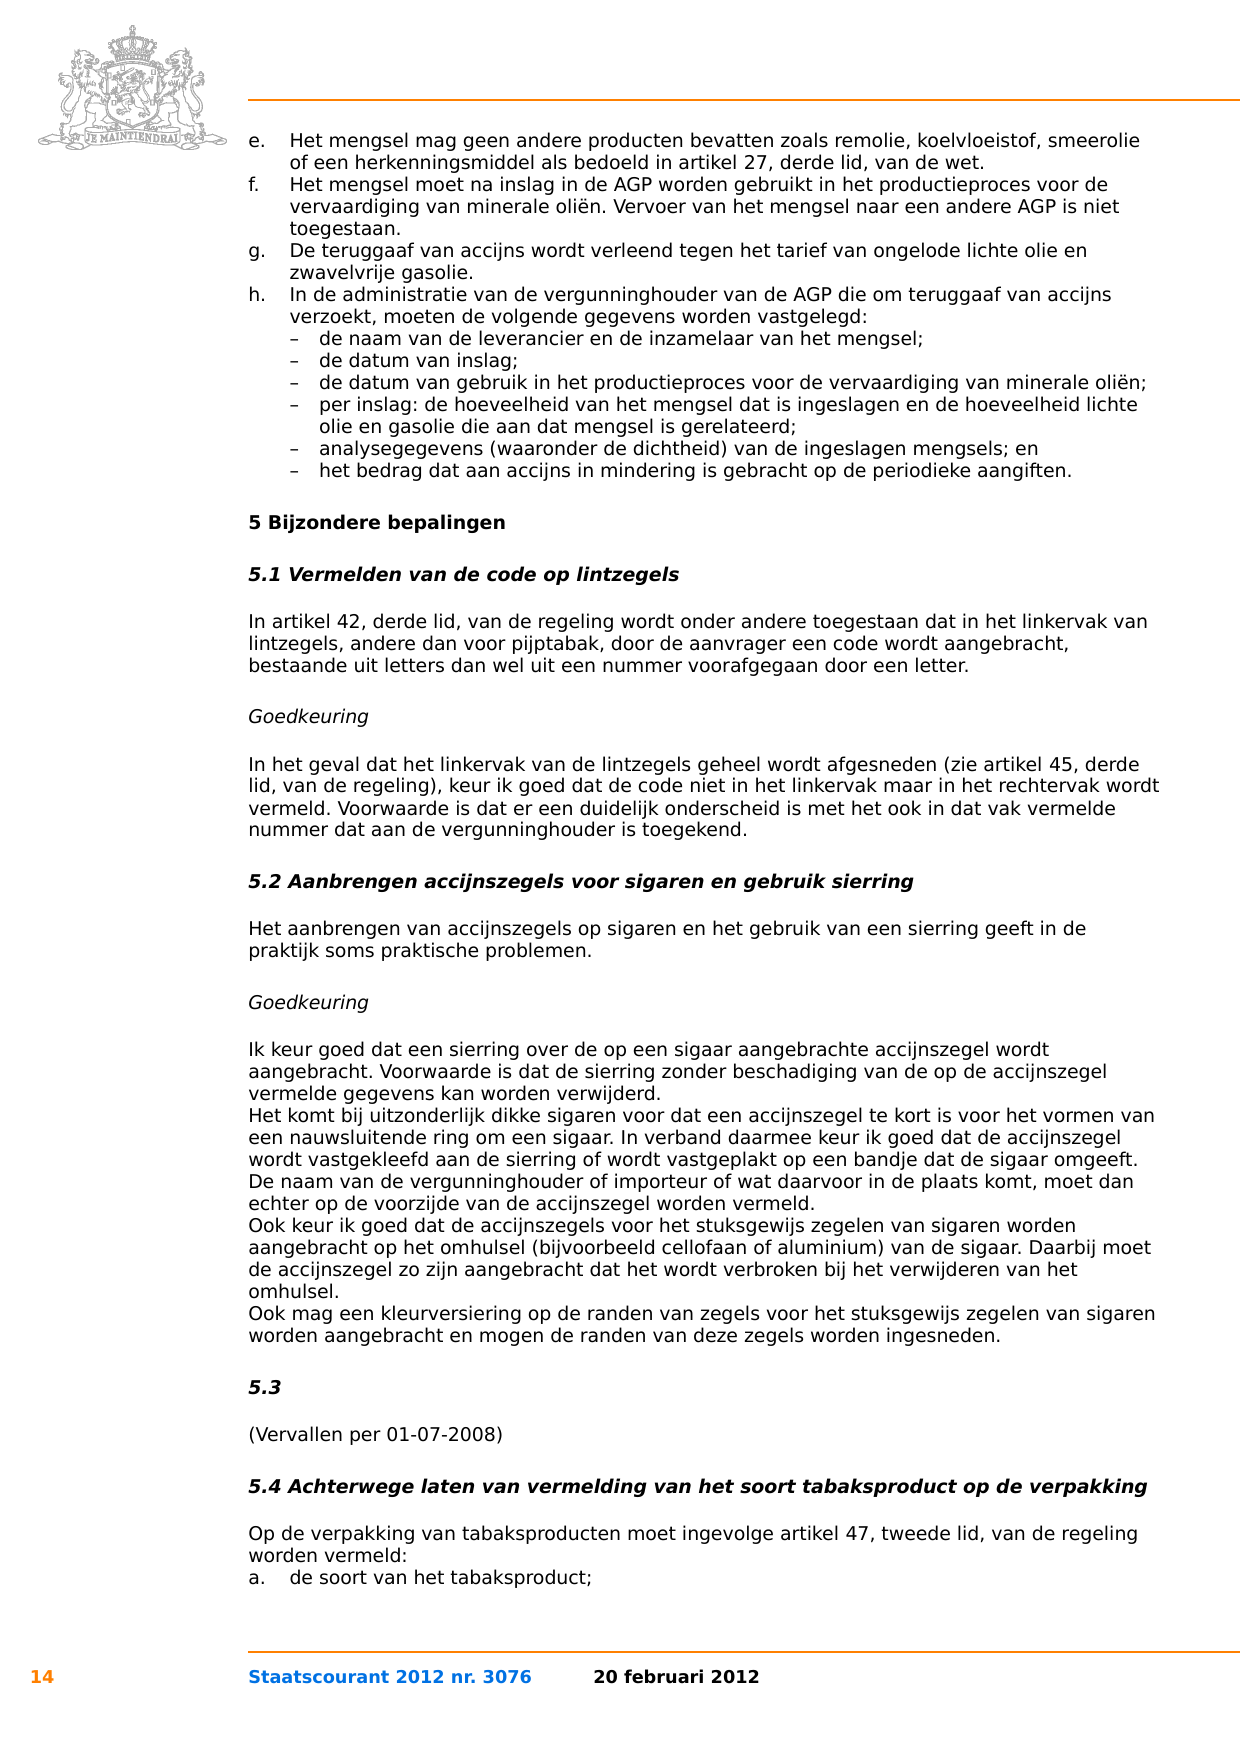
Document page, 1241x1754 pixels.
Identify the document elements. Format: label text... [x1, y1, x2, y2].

text h. In de administratie van de vergunninghouder van de AGP die om teruggaaf van accijns verzoekt, moeten de volgende gegevens worden vastgelegd: [248, 284, 1163, 328]
text In het geval dat het linkervak van de lintzegels geheel wordt afgesneden (zie artikel 45, derde lid, van de regeling), keur ik goed dat de code niet in het linkervak maar in het rechtervak wordt vermeld. Voorwaarde is dat er een duidelijk onderscheid is met het ook in dat vak vermelde nummer dat aan de vergunninghouder is toegekend. [248, 753, 1163, 841]
subtitle 5.3 [248, 1377, 1163, 1399]
text – de datum van inslag; [289, 350, 1163, 372]
text – analysegegevens (waaronder de dichtheid) van de ingeslagen mengsels; en [289, 438, 1163, 459]
subtitle 5 Bijzondere bepalingen [248, 512, 1163, 533]
text Ook keur ik goed dat de accijnszegels voor het stuksgewijs zegelen van sigaren worden aangebracht op het omhulsel (bijvoorbeeld cellofaan of aluminium) van de sigaar. Daarbij moet de accijnszegel zo zijn aangebracht dat het wordt verbroken bij het verwijderen van het omhulsel. [248, 1215, 1163, 1303]
text – het bedrag dat aan accijns in mindering is gebracht op de periodieke aangiften. [289, 459, 1163, 482]
text a. de soort van het tabaksproduct; [248, 1567, 1163, 1589]
picture [38, 25, 227, 150]
text Op de verpakking van tabaksproducten moet ingevolge artikel 47, tweede lid, van de regeling worden vermeld: [248, 1523, 1163, 1567]
text In artikel 42, derde lid, van de regeling wordt onder andere toegestaan dat in het linkervak van lintzegels, andere dan voor pijptabak, door de aanvrager een code wordt aangebracht, bestaande uit letters dan wel uit een nummer voorafgegaan door een letter. [248, 611, 1163, 676]
text f. Het mengsel moet na inslag in de AGP worden gebruikt in het productieproces voor de vervaardiging van minerale oliën. Vervoer van het mengsel naar een andere AGP is niet toegestaan. [248, 174, 1163, 240]
subtitle 5.1 Vermelden van de code op lintzegels [248, 563, 1163, 586]
text – per inslag: de hoeveelheid van het mengsel dat is ingeslagen en de hoeveelheid lichte olie en gasolie die aan dat mengsel is gerelateerd; [289, 394, 1163, 438]
text (Vervallen per 01-07-2008) [248, 1424, 1163, 1446]
text e. Het mengsel mag geen andere producten bevatten zoals remolie, koelvloeistof, smeerolie of een herkenningsmiddel als bedoeld in artikel 27, derde lid, van de wet. [248, 130, 1163, 174]
subtitle 5.4 Achterwege laten van vermelding van het soort tabaksproduct op de verpakking [248, 1476, 1163, 1498]
text Het komt bij uitzonderlijk dikke sigaren voor dat een accijnszegel te kort is voor het vormen van een nauwsluitende ring om een sigaar. In verband daarmee keur ik goed dat de accijnszegel wordt vastgekleefd aan de sierring of wordt vastgeplakt op een bandje dat de sigaar omgeeft. De naam van de vergunninghouder of importeur of wat daarvoor in de plaats komt, moet dan echter op de voorzijde van de accijnszegel worden vermeld. [248, 1105, 1163, 1215]
text Het aanbrengen van accijnszegels op sigaren en het gebruik van een sierring geeft in de praktijk soms praktische problemen. [248, 918, 1163, 962]
text g. De teruggaaf van accijns wordt verleend tegen het tarief van ongelode lichte olie en zwavelvrije gasolie. [248, 240, 1163, 284]
text Ik keur goed dat een sierring over de op een sigaar aangebrachte accijnszegel wordt aangebracht. Voorwaarde is dat de sierring zonder beschadiging van de op de accijnszegel vermelde gegevens kan worden verwijderd. [248, 1039, 1163, 1105]
subtitle Goedkeuring [248, 706, 1163, 728]
text – de naam van de leverancier en de inzamelaar van het mengsel; [289, 328, 1163, 350]
subtitle Goedkeuring [248, 992, 1163, 1014]
text – de datum van gebruik in het productieproces voor de vervaardiging van minerale oliën; [289, 372, 1163, 394]
subtitle 5.2 Aanbrengen accijnszegels voor sigaren en gebruik sierring [248, 871, 1163, 893]
text Ook mag een kleurversiering op de randen van zegels voor het stuksgewijs zegelen van sigaren worden aangebracht en mogen de randen van deze zegels worden ingesneden. [248, 1303, 1163, 1347]
